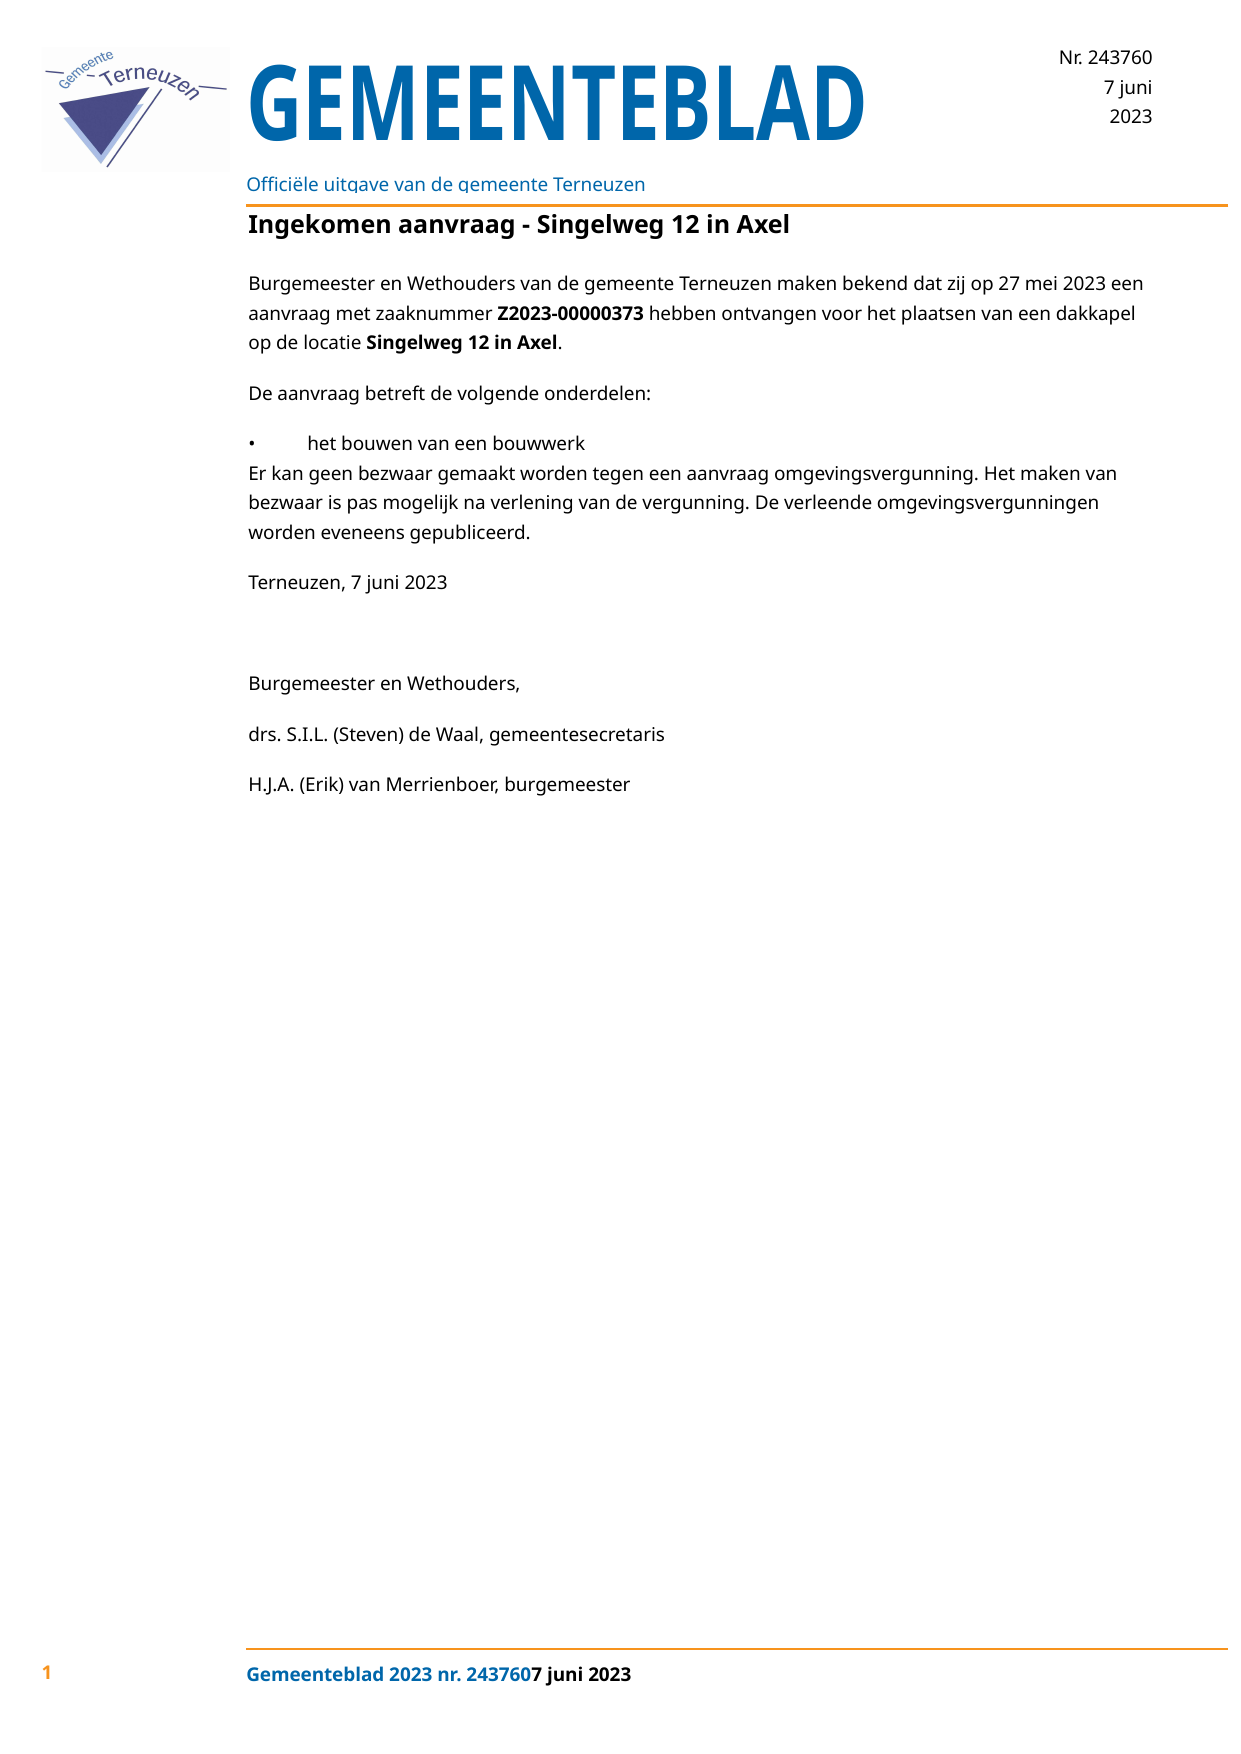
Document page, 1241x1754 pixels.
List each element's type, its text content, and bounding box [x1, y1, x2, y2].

text De aanvraag betreft de volgende onderdelen: [248, 380, 1152, 406]
text drs. S.I.L. (Steven) de Waal, gemeentesecretaris [248, 721, 1152, 746]
text Ingekomen aanvraag - Singelweg 12 in Axel [248, 207, 1152, 241]
text Terneuzen, 7 juni 2023 [248, 569, 1152, 595]
list het bouwen van een bouwwerk [248, 430, 1152, 456]
picture [41, 47, 231, 172]
text Er kan geen bezwaar gemaakt worden tegen een aanvraag omgevingsvergunning. Het maken van bezwaar is pas mogelijk na verlening van de vergunning. De verleende omgevingsvergunningen worden eveneens gepubliceerd. [248, 460, 1152, 545]
text Burgemeester en Wethouders van de gemeente Terneuzen maken bekend dat zij op 27 mei 2023 een aanvraag met zaaknummer Z2023-00000373 hebben ontvangen voor het plaatsen van een dakkapel op de locatie Singelweg 12 in Axel. [248, 270, 1152, 355]
text H.J.A. (Erik) van Merrienboer, burgemeester [248, 771, 1152, 797]
text Burgemeester en Wethouders, [248, 670, 1152, 696]
